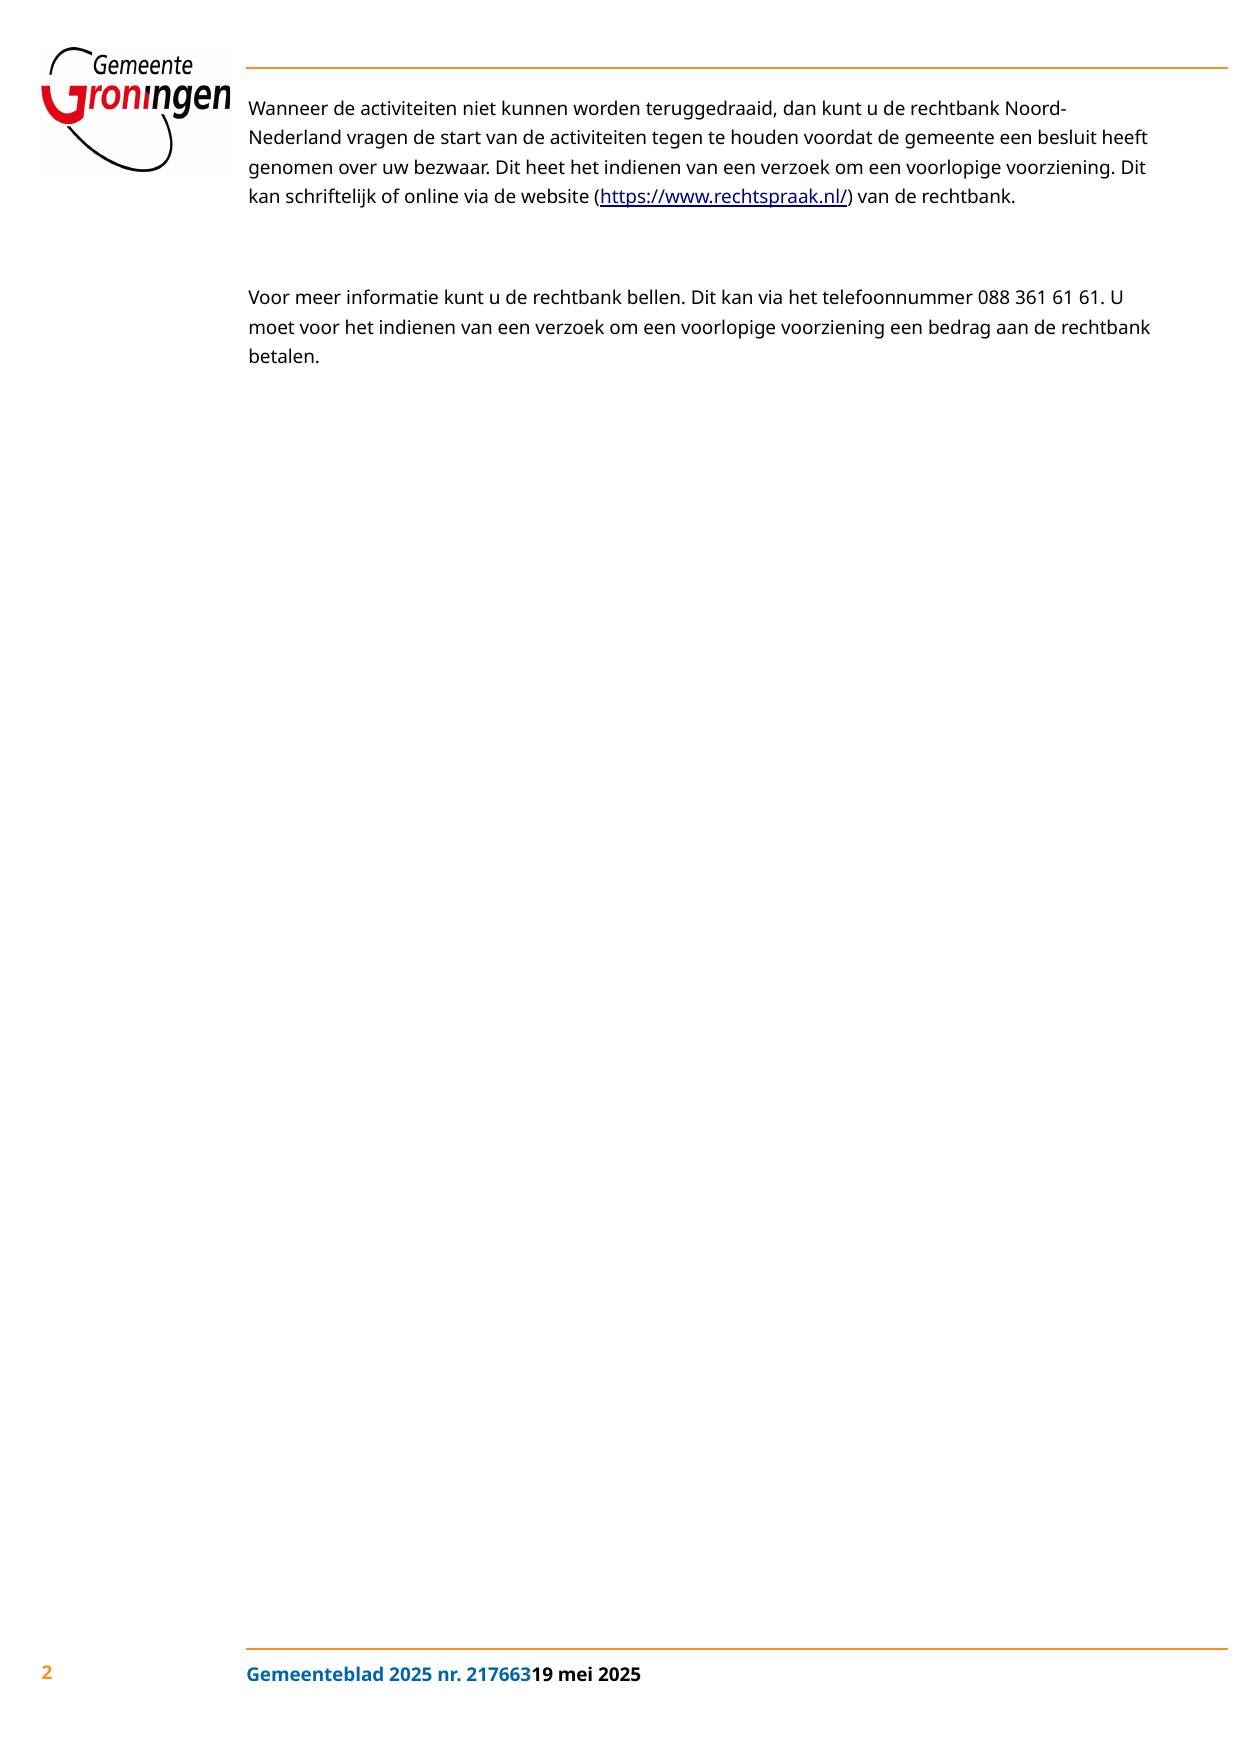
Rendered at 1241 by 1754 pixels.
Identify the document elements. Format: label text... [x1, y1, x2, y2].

picture [41, 47, 231, 172]
text Wanneer de activiteiten niet kunnen worden teruggedraaid, dan kunt u de rechtbank Noord-Nederland vragen de start van de activiteiten tegen te houden voordat de gemeente een besluit heeft genomen over uw bezwaar. Dit heet het indienen van een verzoek om een voorlopige voorziening. Dit kan schriftelijk of online via de website (https://www.rechtspraak.nl/) van de rechtbank. [248, 95, 1152, 209]
text Voor meer informatie kunt u de rechtbank bellen. Dit kan via het telefoonnummer 088 361 61 61. U moet voor het indienen van een verzoek om een voorlopige voorziening een bedrag aan de rechtbank betalen. [248, 284, 1152, 369]
